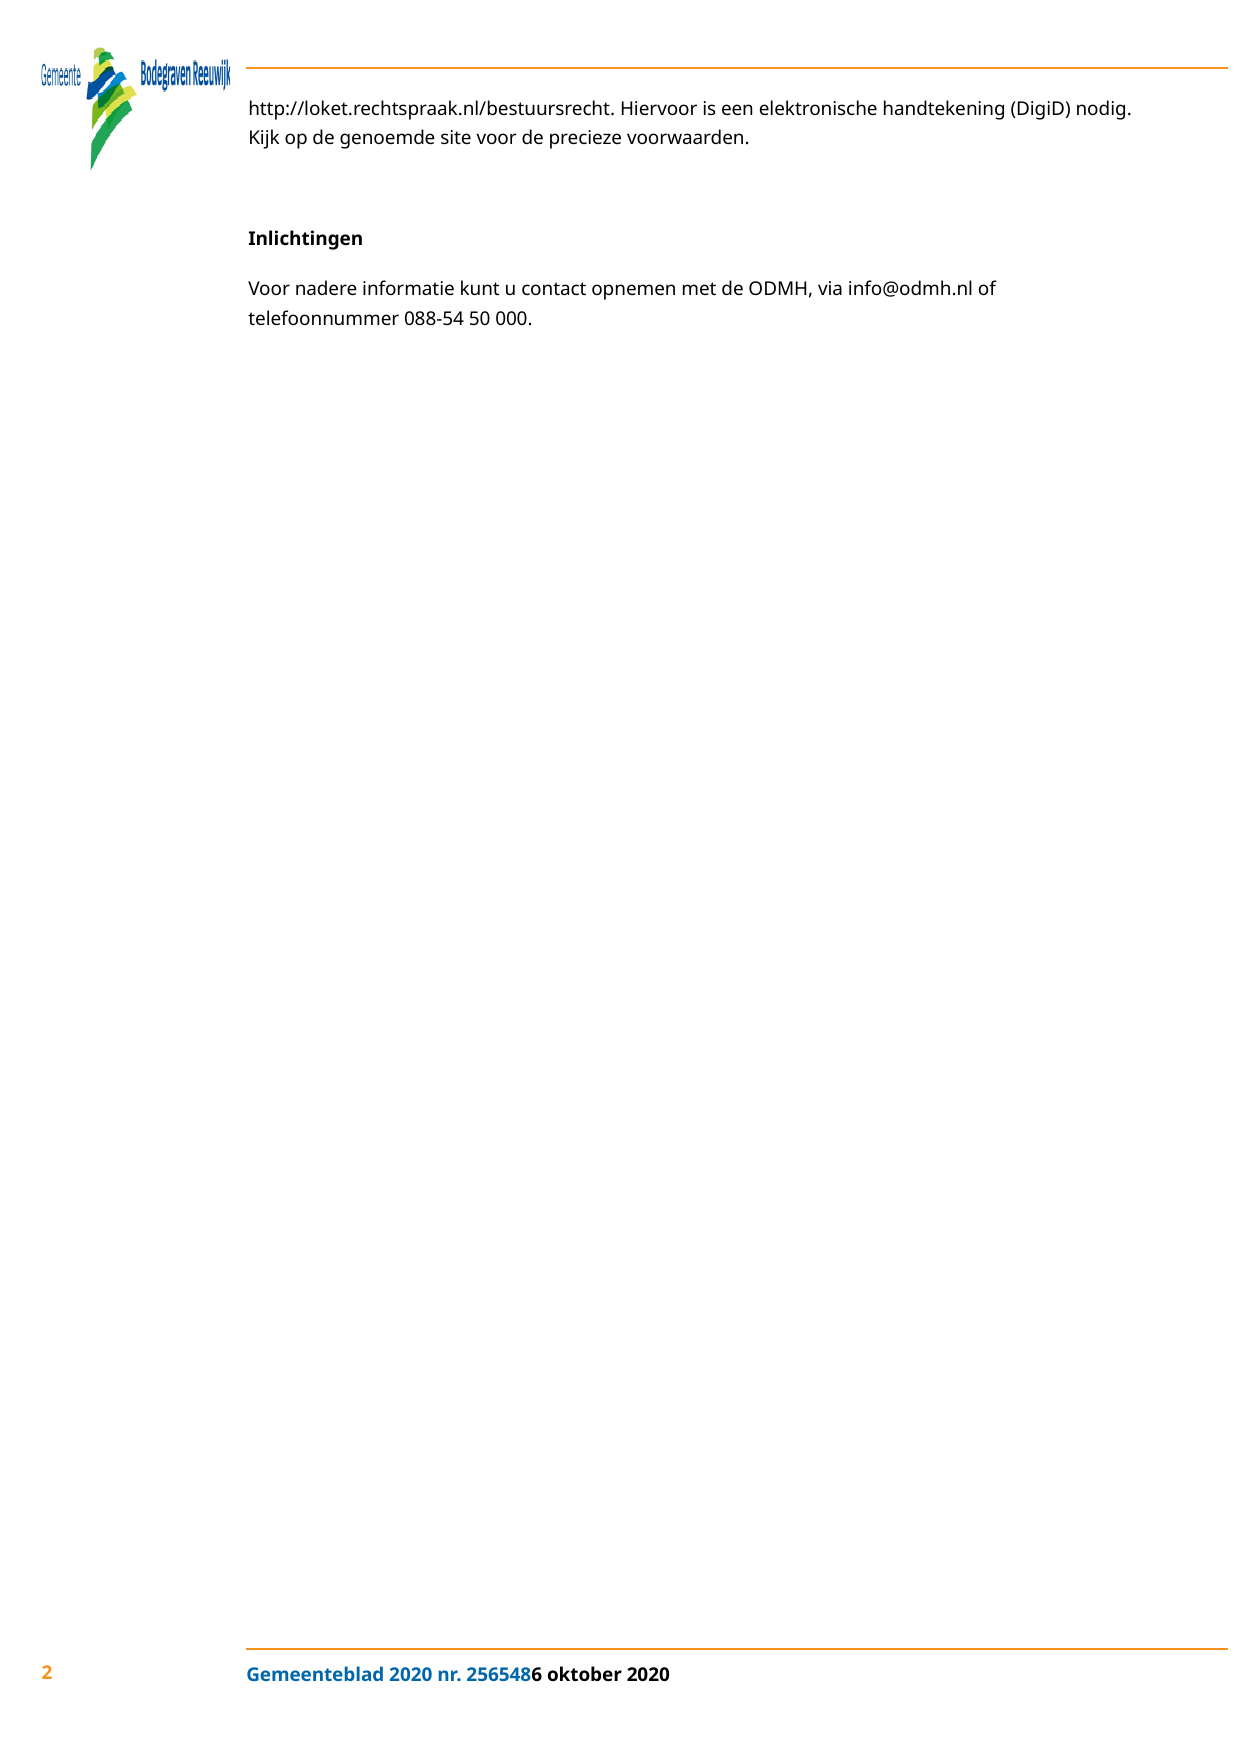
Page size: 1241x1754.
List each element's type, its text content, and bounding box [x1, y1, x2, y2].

text Voor nadere informatie kunt u contact opnemen met de ODMH, via info@odmh.nl of telefoonnummer 088-54 50 000. [248, 276, 1152, 331]
text Inlichtingen [248, 225, 1152, 251]
text http://loket.rechtspraak.nl/bestuursrecht. Hiervoor is een elektronische handtekening (DigiD) nodig. Kijk op de genoemde site voor de precieze voorwaarden. [248, 95, 1152, 150]
picture [41, 47, 231, 172]
